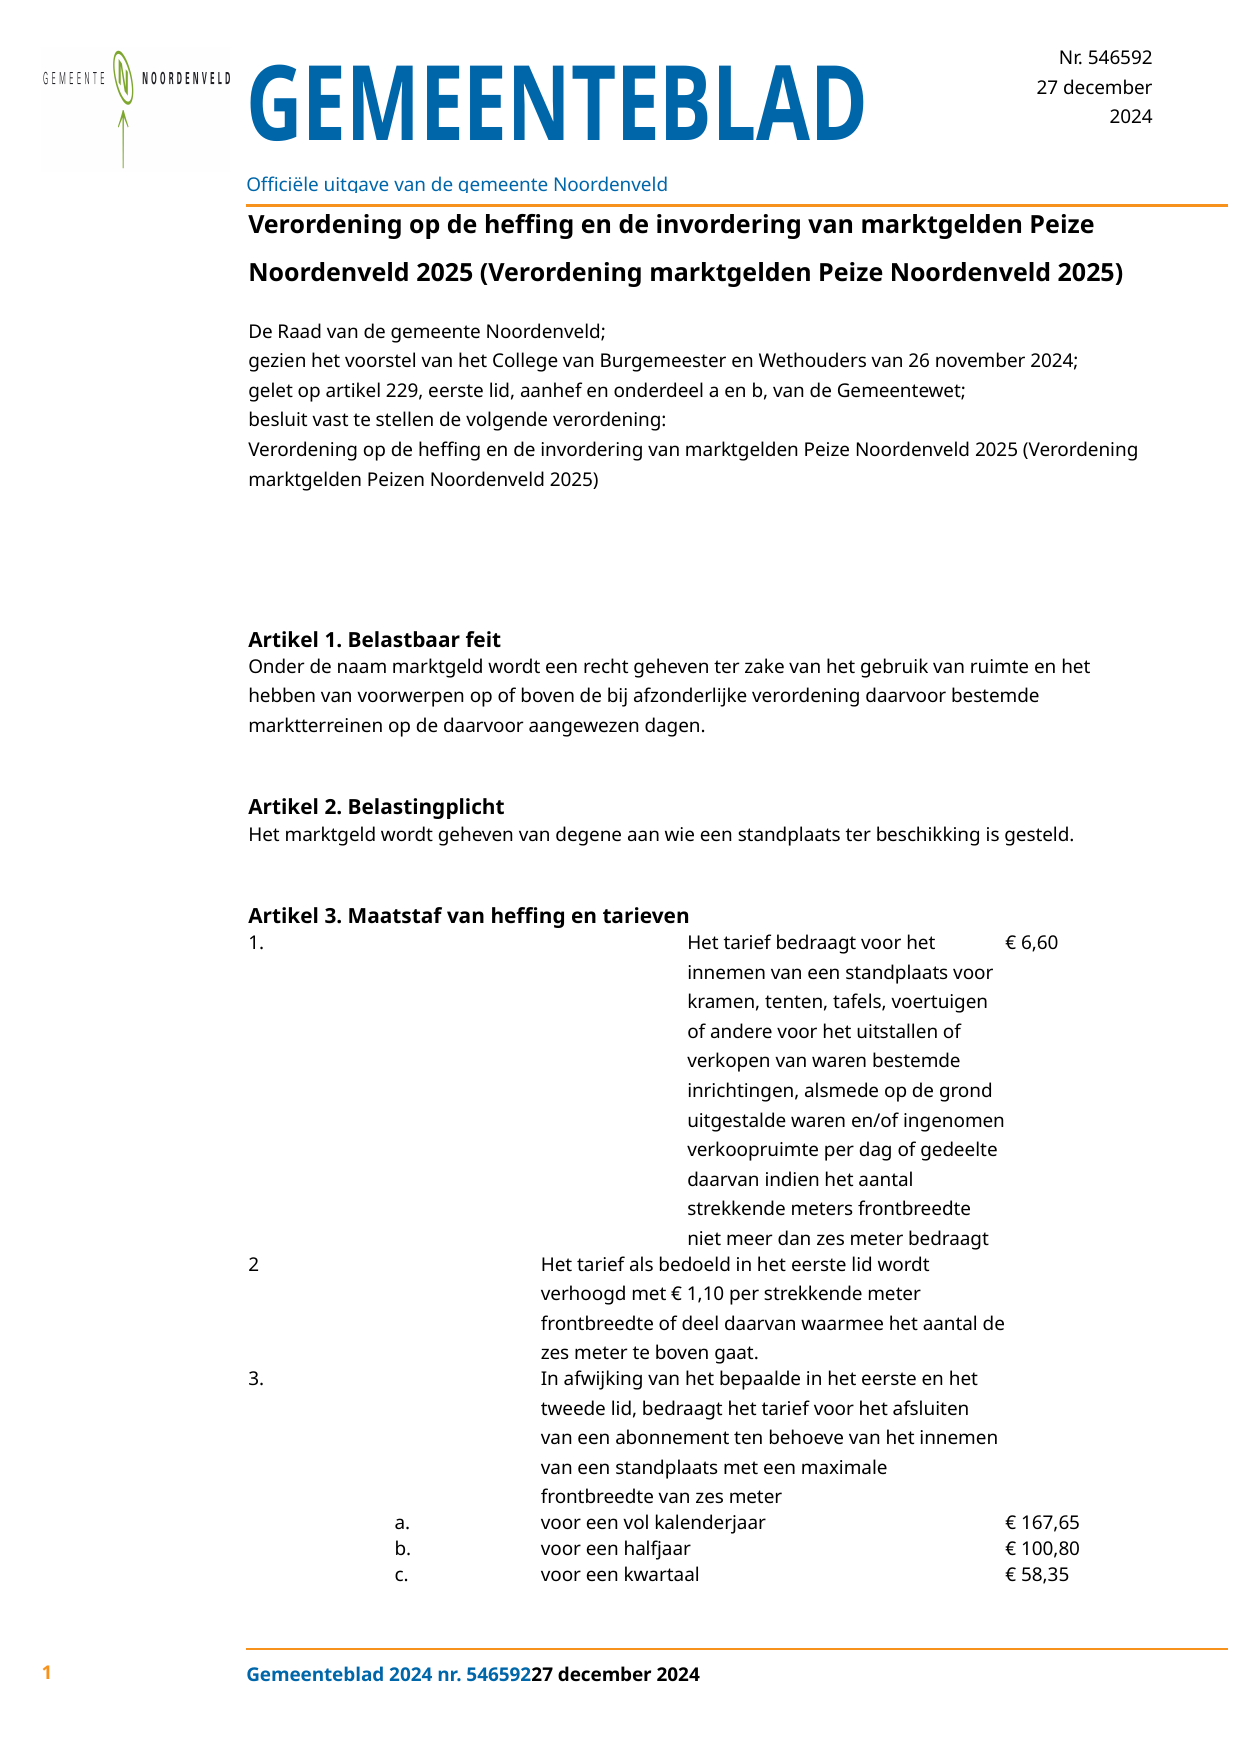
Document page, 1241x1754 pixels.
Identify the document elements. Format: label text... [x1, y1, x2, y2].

table_cell [1005, 1251, 1152, 1365]
text De Raad van de gemeente Noordenveld; [248, 318, 1152, 344]
text Artikel 3. Maatstaf van heffing en tarieven [248, 901, 1152, 929]
table_cell € 58,35 [1005, 1561, 1152, 1587]
text gezien het voorstel van het College van Burgemeester en Wethouders van 26 november 2024; [248, 347, 1152, 373]
table_header 1. [248, 929, 394, 1251]
table_header Het tarief bedraagt voor het innemen van een standplaats voor kramen, tenten, tafels, voertuigen of andere voor het uitstallen of verkopen van waren bestemde inrichtingen, alsmede op de grond uitgestalde waren en/of ingenomen verkoopruimte per dag of gedeelte daarvan indien het aantal strekkende meters frontbreedte niet meer dan zes meter bedraagt [687, 929, 1005, 1251]
table_cell b. [394, 1535, 541, 1561]
text besluit vast te stellen de volgende verordening: [248, 407, 1152, 432]
table_cell c. [394, 1561, 541, 1587]
table_cell € 167,65 [1005, 1509, 1152, 1535]
table_cell 3. [248, 1365, 394, 1509]
text Onder de naam marktgeld wordt een recht geheven ter zake van het gebruik van ruimte en het hebben van voorwerpen op of boven de bij afzonderlijke verordening daarvoor bestemde marktterreinen op de daarvoor aangewezen dagen. [248, 653, 1152, 738]
table_cell In afwijking van het bepaalde in het eerste en het tweede lid, bedraagt het tarief voor het afsluiten van een abonnement ten behoeve van het innemen van een standplaats met een maximale frontbreedte van zes meter [541, 1365, 1005, 1509]
table_cell 2 [248, 1251, 394, 1365]
text gelet op artikel 229, eerste lid, aanhef en onderdeel a en b, van de Gemeentewet; [248, 377, 1152, 403]
table_cell [1005, 1365, 1152, 1509]
text Het marktgeld wordt geheven van degene aan wie een standplaats ter beschikking is gesteld. [248, 821, 1152, 846]
table_cell voor een vol kalenderjaar [541, 1509, 1005, 1535]
text Verordening op de heffing en de invordering van marktgelden Peize Noordenveld 2025 (Verordening marktgelden Peize Noordenveld 2025) [248, 207, 1152, 288]
table_cell voor een kwartaal [541, 1561, 1005, 1587]
picture [41, 47, 231, 172]
table_cell Het tarief als bedoeld in het eerste lid wordt verhoogd met € 1,10 per strekkende meter frontbreedte of deel daarvan waarmee het aantal de zes meter te boven gaat. [541, 1251, 1005, 1365]
table_cell [248, 1509, 394, 1535]
table_cell € 100,80 [1005, 1535, 1152, 1561]
table_header € 6,60 [1005, 929, 1152, 1251]
table_cell voor een halfjaar [541, 1535, 1005, 1561]
table_cell [394, 1251, 541, 1365]
table_header [394, 929, 687, 1251]
text Artikel 1. Belastbaar feit [248, 625, 1152, 653]
text Verordening op de heffing en de invordering van marktgelden Peize Noordenveld 2025 (Verordening marktgelden Peizen Noordenveld 2025) [248, 436, 1152, 492]
text Artikel 2. Belastingplicht [248, 792, 1152, 821]
table_cell [394, 1365, 541, 1509]
table_cell [248, 1561, 394, 1587]
table_cell [248, 1535, 394, 1561]
table_cell a. [394, 1509, 541, 1535]
